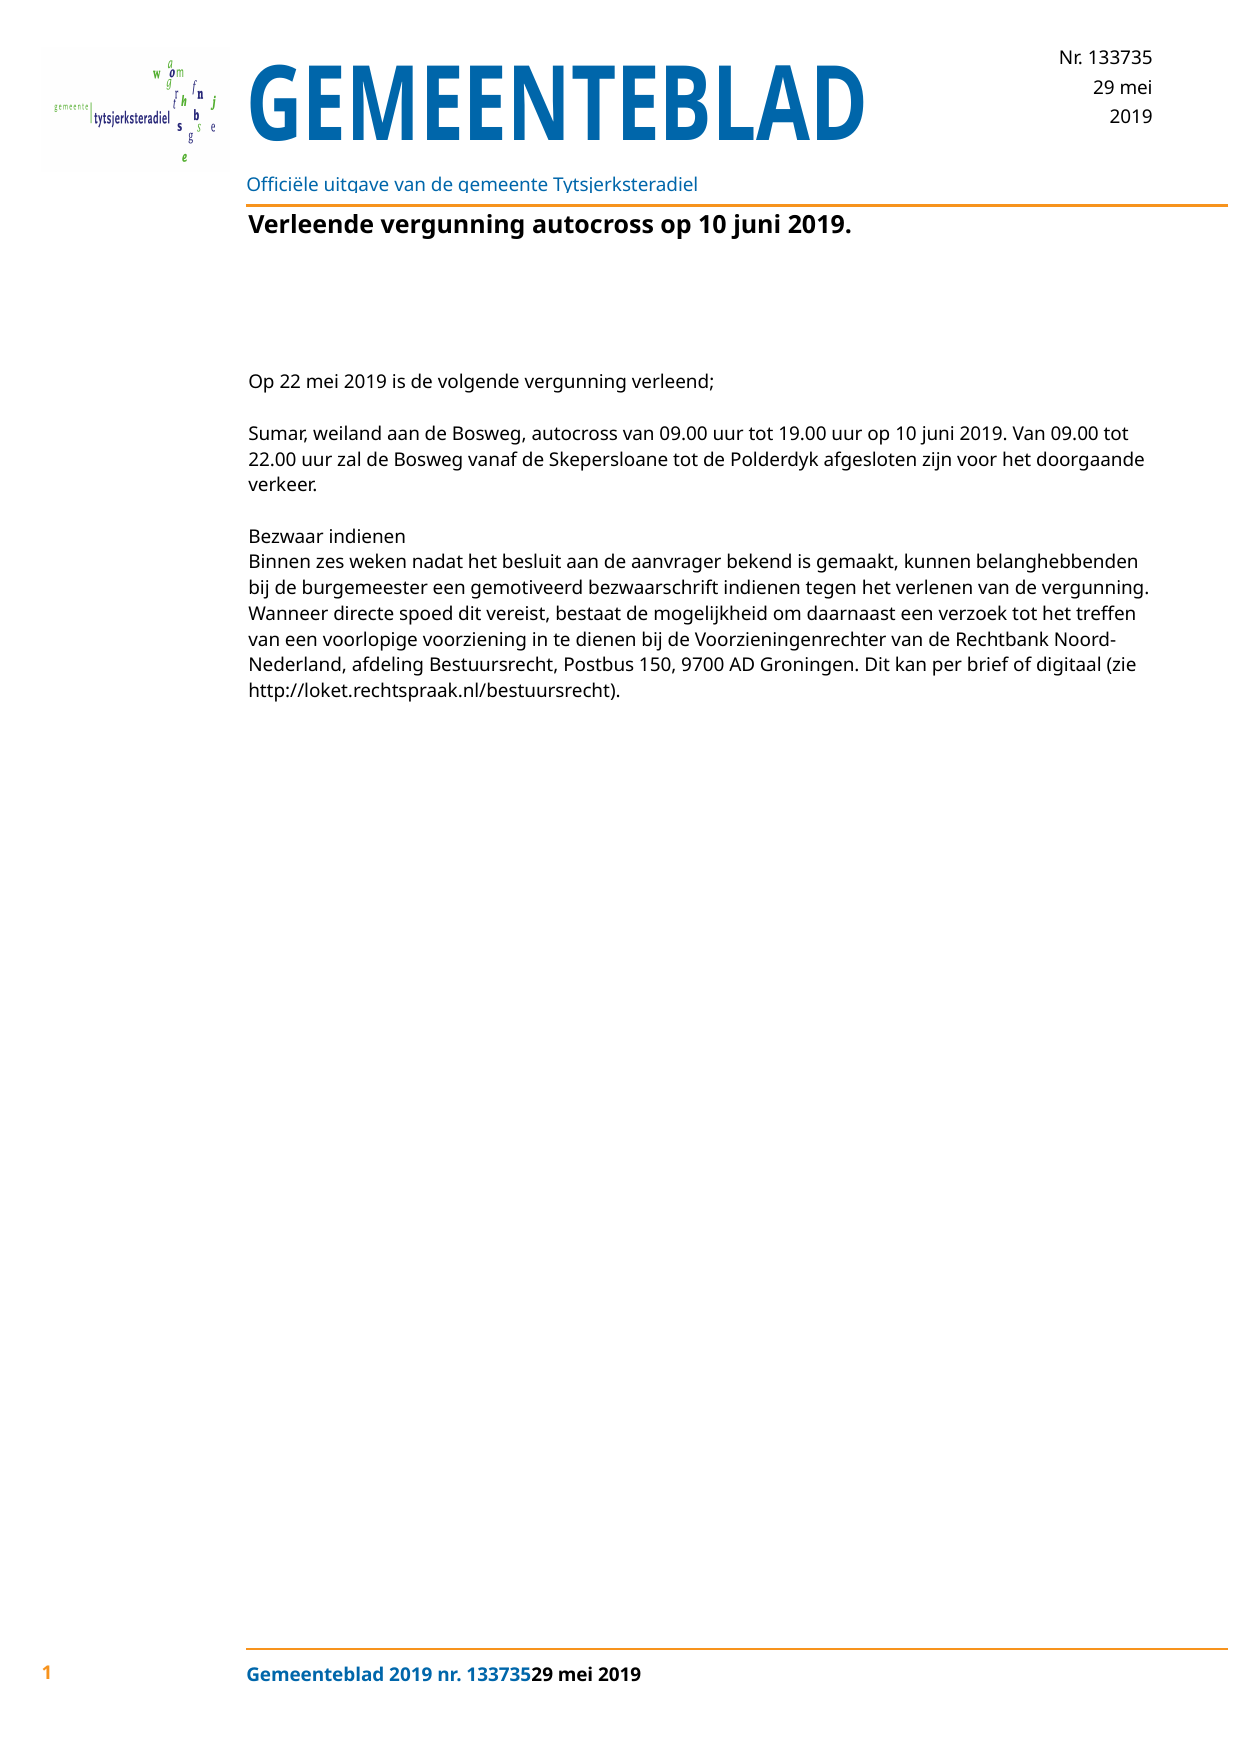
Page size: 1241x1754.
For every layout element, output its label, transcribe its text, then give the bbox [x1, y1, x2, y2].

picture [41, 47, 231, 172]
text Binnen zes weken nadat het besluit aan de aanvrager bekend is gemaakt, kunnen belanghebbenden bij de burgemeester een gemotiveerd bezwaarschrift indienen tegen het verlenen van de vergunning. Wanneer directe spoed dit vereist, bestaat de mogelijkheid om daarnaast een verzoek tot het treffen van een voorlopige voorziening in te dienen bij de Voorzieningenrechter van de Rechtbank Noord-Nederland, afdeling Bestuursrecht, Postbus 150, 9700 AD Groningen. Dit kan per brief of digitaal (zie http://loket.rechtspraak.nl/bestuursrecht). [248, 549, 1152, 703]
text Verleende vergunning autocross op 10 juni 2019. [248, 207, 1152, 241]
text Sumar, weiland aan de Bosweg, autocross van 09.00 uur tot 19.00 uur op 10 juni 2019. Van 09.00 tot 22.00 uur zal de Bosweg vanaf de Skepersloane tot de Polderdyk afgesloten zijn voor het doorgaande verkeer. [248, 420, 1152, 497]
text Op 22 mei 2019 is de volgende vergunning verleend; [248, 368, 1152, 394]
text Bezwaar indienen [248, 523, 1152, 549]
